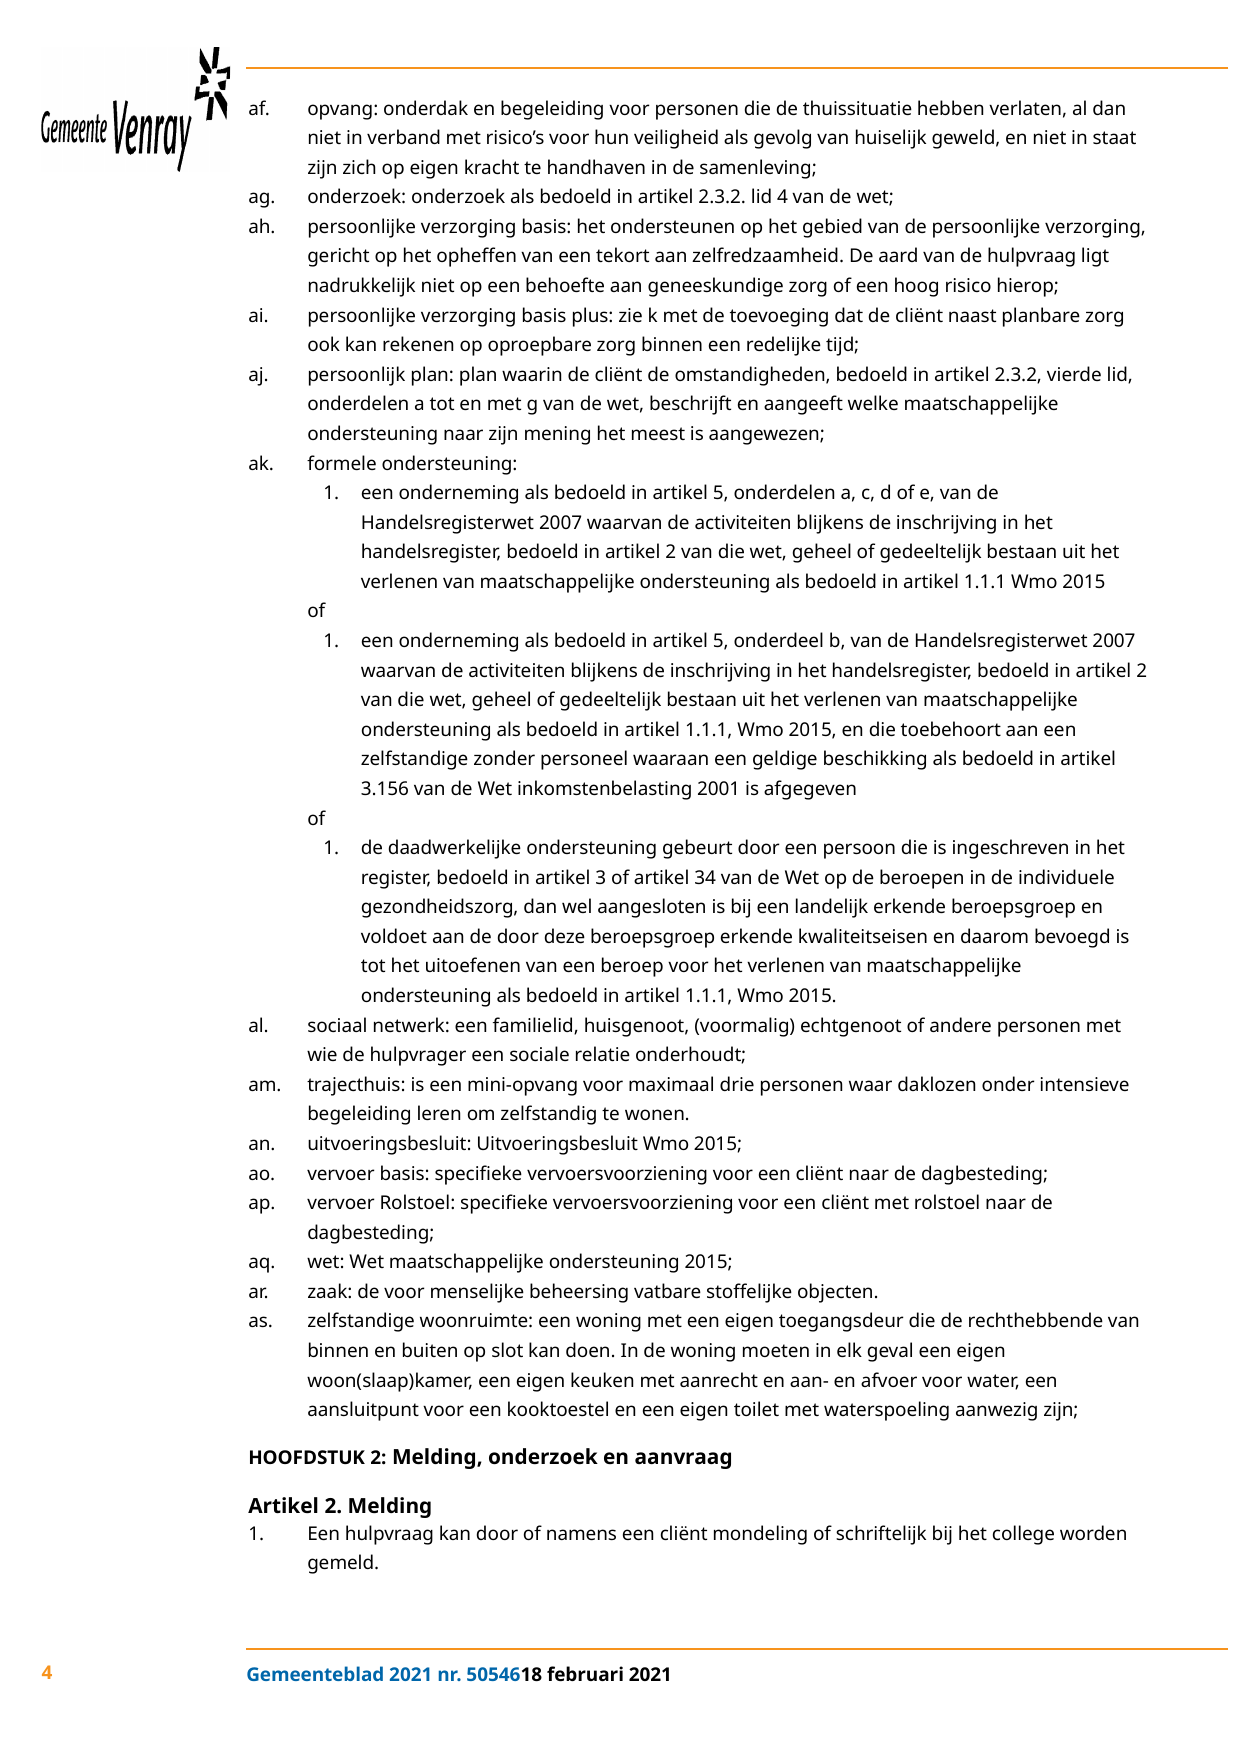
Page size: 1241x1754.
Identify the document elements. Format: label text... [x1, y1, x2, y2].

text HOOFDSTUK 2: Melding, onderzoek en aanvraag [248, 1442, 1152, 1471]
list een onderneming als bedoeld in artikel 5, onderdelen a, c, d of e, van de Handelsregisterwet 2007 waarvan de activiteiten blijkens de inschrijving in het handelsregister, bedoeld in artikel 2 van die wet, geheel of gedeeltelijk bestaan uit het verlenen van maatschappelijke ondersteuning als bedoeld in artikel 1.1.1 Wmo 2015 [323, 479, 1152, 594]
list vervoer basis: specifieke vervoersvoorziening voor een cliënt naar de dagbesteding; [248, 1160, 1152, 1186]
list onderzoek: onderzoek als bedoeld in artikel 2.3.2. lid 4 van de wet; [248, 183, 1152, 209]
picture [41, 47, 231, 172]
list de daadwerkelijke ondersteuning gebeurt door een persoon die is ingeschreven in het register, bedoeld in artikel 3 of artikel 34 van de Wet op de beroepen in de individuele gezondheidszorg, dan wel aangesloten is bij een landelijk erkende beroepsgroep en voldoet aan de door deze beroepsgroep erkende kwaliteitseisen en daarom bevoegd is tot het uitoefenen van een beroep voor het verlenen van maatschappelijke ondersteuning als bedoeld in artikel 1.1.1, Wmo 2015. [323, 834, 1152, 1008]
list zelfstandige woonruimte: een woning met een eigen toegangsdeur die de rechthebbende van binnen en buiten op slot kan doen. In de woning moeten in elk geval een eigen woon(slaap)kamer, een eigen keuken met aanrecht en aan- en afvoer voor water, een aansluitpunt voor een kooktoestel en een eigen toilet met waterspoeling aanwezig zijn; [248, 1308, 1152, 1422]
list zaak: de voor menselijke beheersing vatbare stoffelijke objecten. [248, 1278, 1152, 1304]
list Een hulpvraag kan door of namens een cliënt mondeling of schriftelijk bij het college worden gemeld. [248, 1520, 1152, 1575]
list of [248, 805, 1152, 831]
list vervoer Rolstoel: specifieke vervoersvoorziening voor een cliënt met rolstoel naar de dagbesteding; [248, 1189, 1152, 1245]
text Artikel 2. Melding [248, 1491, 1152, 1520]
list wet: Wet maatschappelijke ondersteuning 2015; [248, 1248, 1152, 1274]
list formele ondersteuning: [248, 450, 1152, 476]
list opvang: onderdak en begeleiding voor personen die de thuissituatie hebben verlaten, al dan niet in verband met risico’s voor hun veiligheid als gevolg van huiselijk geweld, en niet in staat zijn zich op eigen kracht te handhaven in de samenleving; [248, 95, 1152, 180]
list persoonlijke verzorging basis: het ondersteunen op het gebied van de persoonlijke verzorging, gericht op het opheffen van een tekort aan zelfredzaamheid. De aard van de hulpvraag ligt nadrukkelijk niet op een behoefte aan geneeskundige zorg of een hoog risico hierop; [248, 213, 1152, 298]
list een onderneming als bedoeld in artikel 5, onderdeel b, van de Handelsregisterwet 2007 waarvan de activiteiten blijkens de inschrijving in het handelsregister, bedoeld in artikel 2 van die wet, geheel of gedeeltelijk bestaan uit het verlenen van maatschappelijke ondersteuning als bedoeld in artikel 1.1.1, Wmo 2015, en die toebehoort aan een zelfstandige zonder personeel waaraan een geldige beschikking als bedoeld in artikel 3.156 van de Wet inkomstenbelasting 2001 is afgegeven [323, 627, 1152, 801]
list persoonlijk plan: plan waarin de cliënt de omstandigheden, bedoeld in artikel 2.3.2, vierde lid, onderdelen a tot en met g van de wet, beschrijft en aangeeft welke maatschappelijke ondersteuning naar zijn mening het meest is aangewezen; [248, 361, 1152, 446]
list persoonlijke verzorging basis plus: zie k met de toevoeging dat de cliënt naast planbare zorg ook kan rekenen op oproepbare zorg binnen een redelijke tijd; [248, 302, 1152, 357]
list uitvoeringsbesluit: Uitvoeringsbesluit Wmo 2015; [248, 1130, 1152, 1156]
list of [248, 598, 1152, 623]
list trajecthuis: is een mini-opvang voor maximaal drie personen waar daklozen onder intensieve begeleiding leren om zelfstandig te wonen. [248, 1071, 1152, 1126]
list sociaal netwerk: een familielid, huisgenoot, (voormalig) echtgenoot of andere personen met wie de hulpvrager een sociale relatie onderhoudt; [248, 1012, 1152, 1067]
